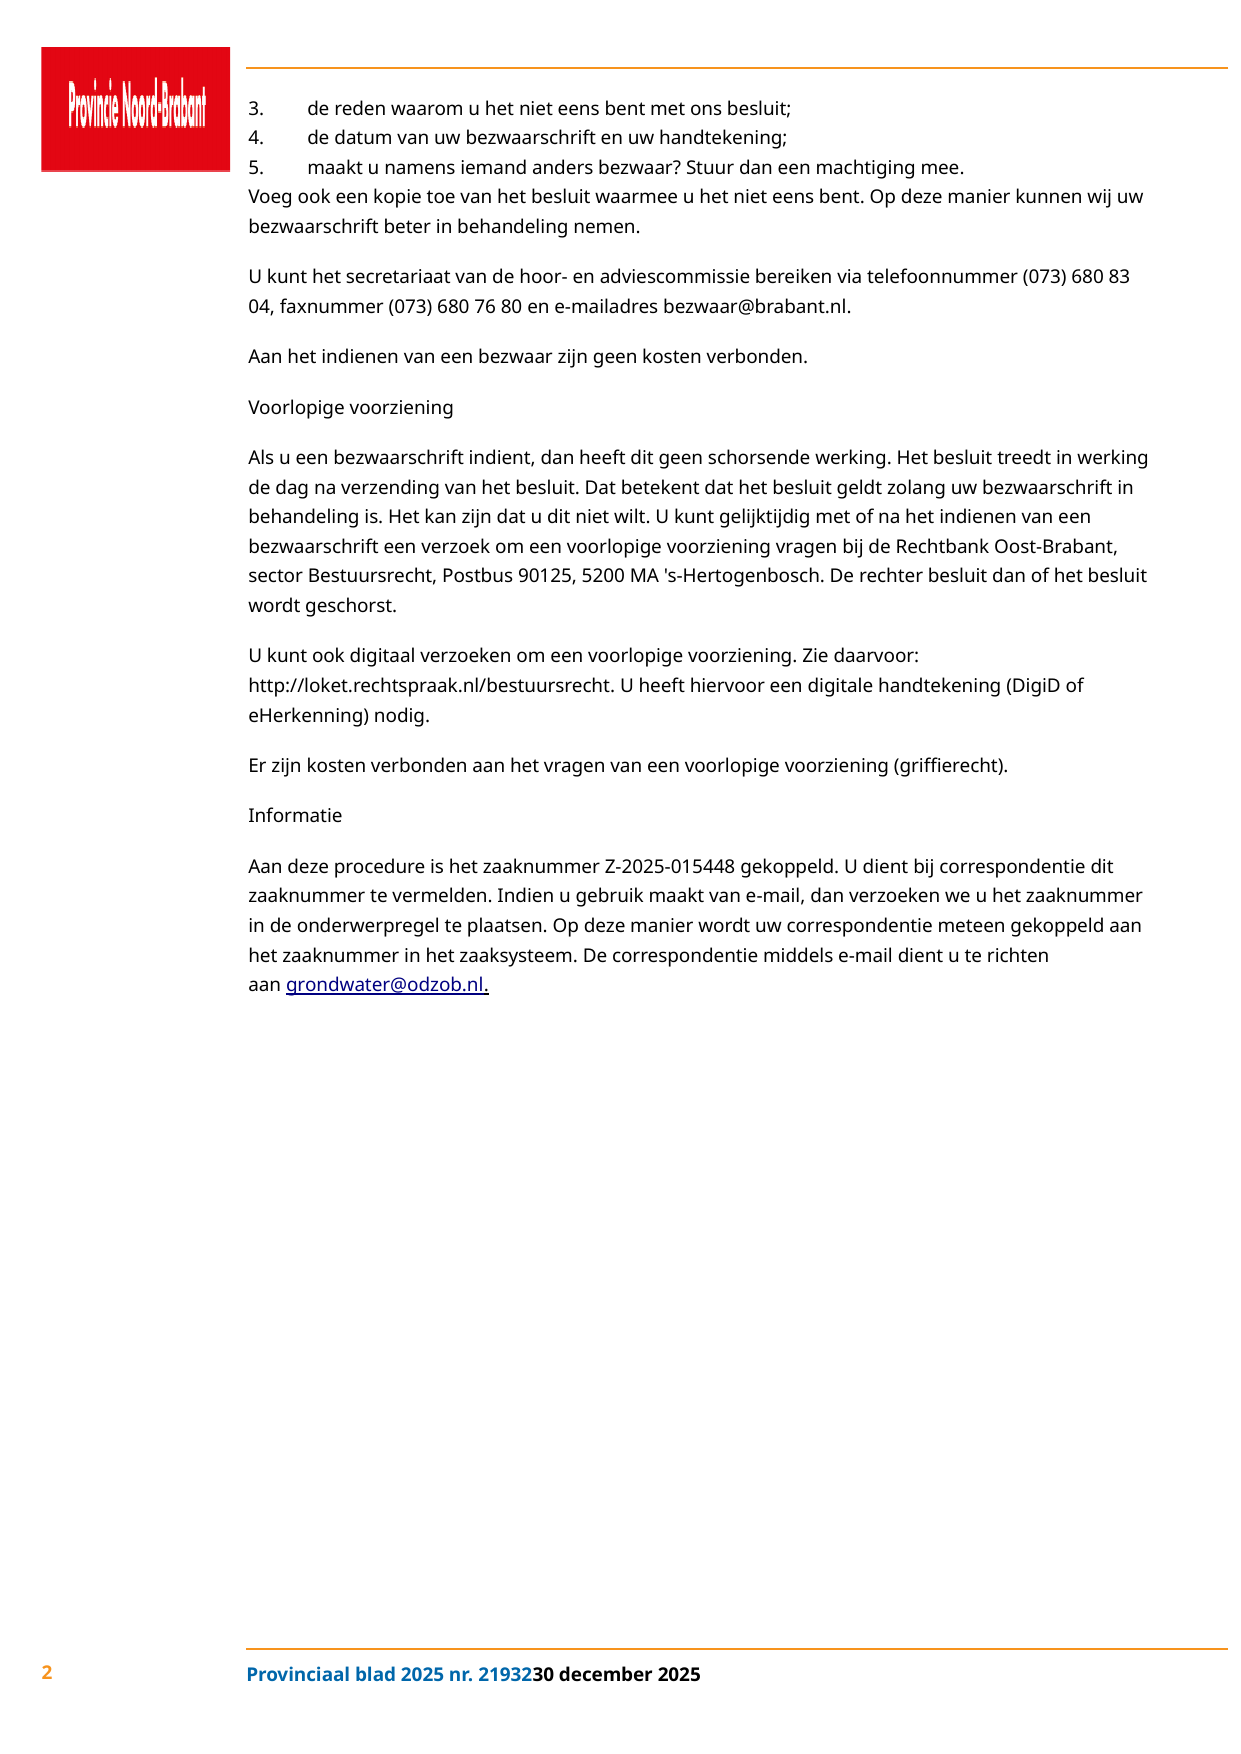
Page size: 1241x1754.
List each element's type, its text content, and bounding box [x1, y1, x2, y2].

picture [41, 47, 231, 172]
text U kunt het secretariaat van de hoor- en adviescommissie bereiken via telefoonnummer (073) 680 83 04, faxnummer (073) 680 76 80 en e-mailadres bezwaar@brabant.nl. [248, 263, 1152, 319]
text Voeg ook een kopie toe van het besluit waarmee u het niet eens bent. Op deze manier kunnen wij uw bezwaarschrift beter in behandeling nemen. [248, 183, 1152, 239]
text Aan het indienen van een bezwaar zijn geen kosten verbonden. [248, 343, 1152, 369]
text Aan deze procedure is het zaaknummer Z-2025-015448 gekoppeld. U dient bij correspondentie dit zaaknummer te vermelden. Indien u gebruik maakt van e-mail, dan verzoeken we u het zaaknummer in de onderwerpregel te plaatsen. Op deze manier wordt uw correspondentie meteen gekoppeld aan het zaaknummer in het zaaksysteem. De correspondentie middels e-mail dient u te richten aan grondwater@odzob.nl. [248, 853, 1152, 997]
list maakt u namens iemand anders bezwaar? Stuur dan een machtiging mee. [248, 154, 1152, 180]
text U kunt ook digitaal verzoeken om een voorlopige voorziening. Zie daarvoor: http://loket.rechtspraak.nl/bestuursrecht. U heeft hiervoor een digitale handtekening (DigiD of eHerkenning) nodig. [248, 643, 1152, 728]
list de reden waarom u het niet eens bent met ons besluit; [248, 95, 1152, 121]
text Informatie [248, 803, 1152, 828]
text Voorlopige voorziening [248, 394, 1152, 420]
text Als u een bezwaarschrift indient, dan heeft dit geen schorsende werking. Het besluit treedt in werking de dag na verzending van het besluit. Dat betekent dat het besluit geldt zolang uw bezwaarschrift in behandeling is. Het kan zijn dat u dit niet wilt. U kunt gelijktijdig met of na het indienen van een bezwaarschrift een verzoek om een voorlopige voorziening vragen bij de Rechtbank Oost-Brabant, sector Bestuursrecht, Postbus 90125, 5200 MA 's‑Hertogenbosch. De rechter besluit dan of het besluit wordt geschorst. [248, 444, 1152, 618]
text Er zijn kosten verbonden aan het vragen van een voorlopige voorziening (griffierecht). [248, 752, 1152, 778]
list de datum van uw bezwaarschrift en uw handtekening; [248, 124, 1152, 150]
